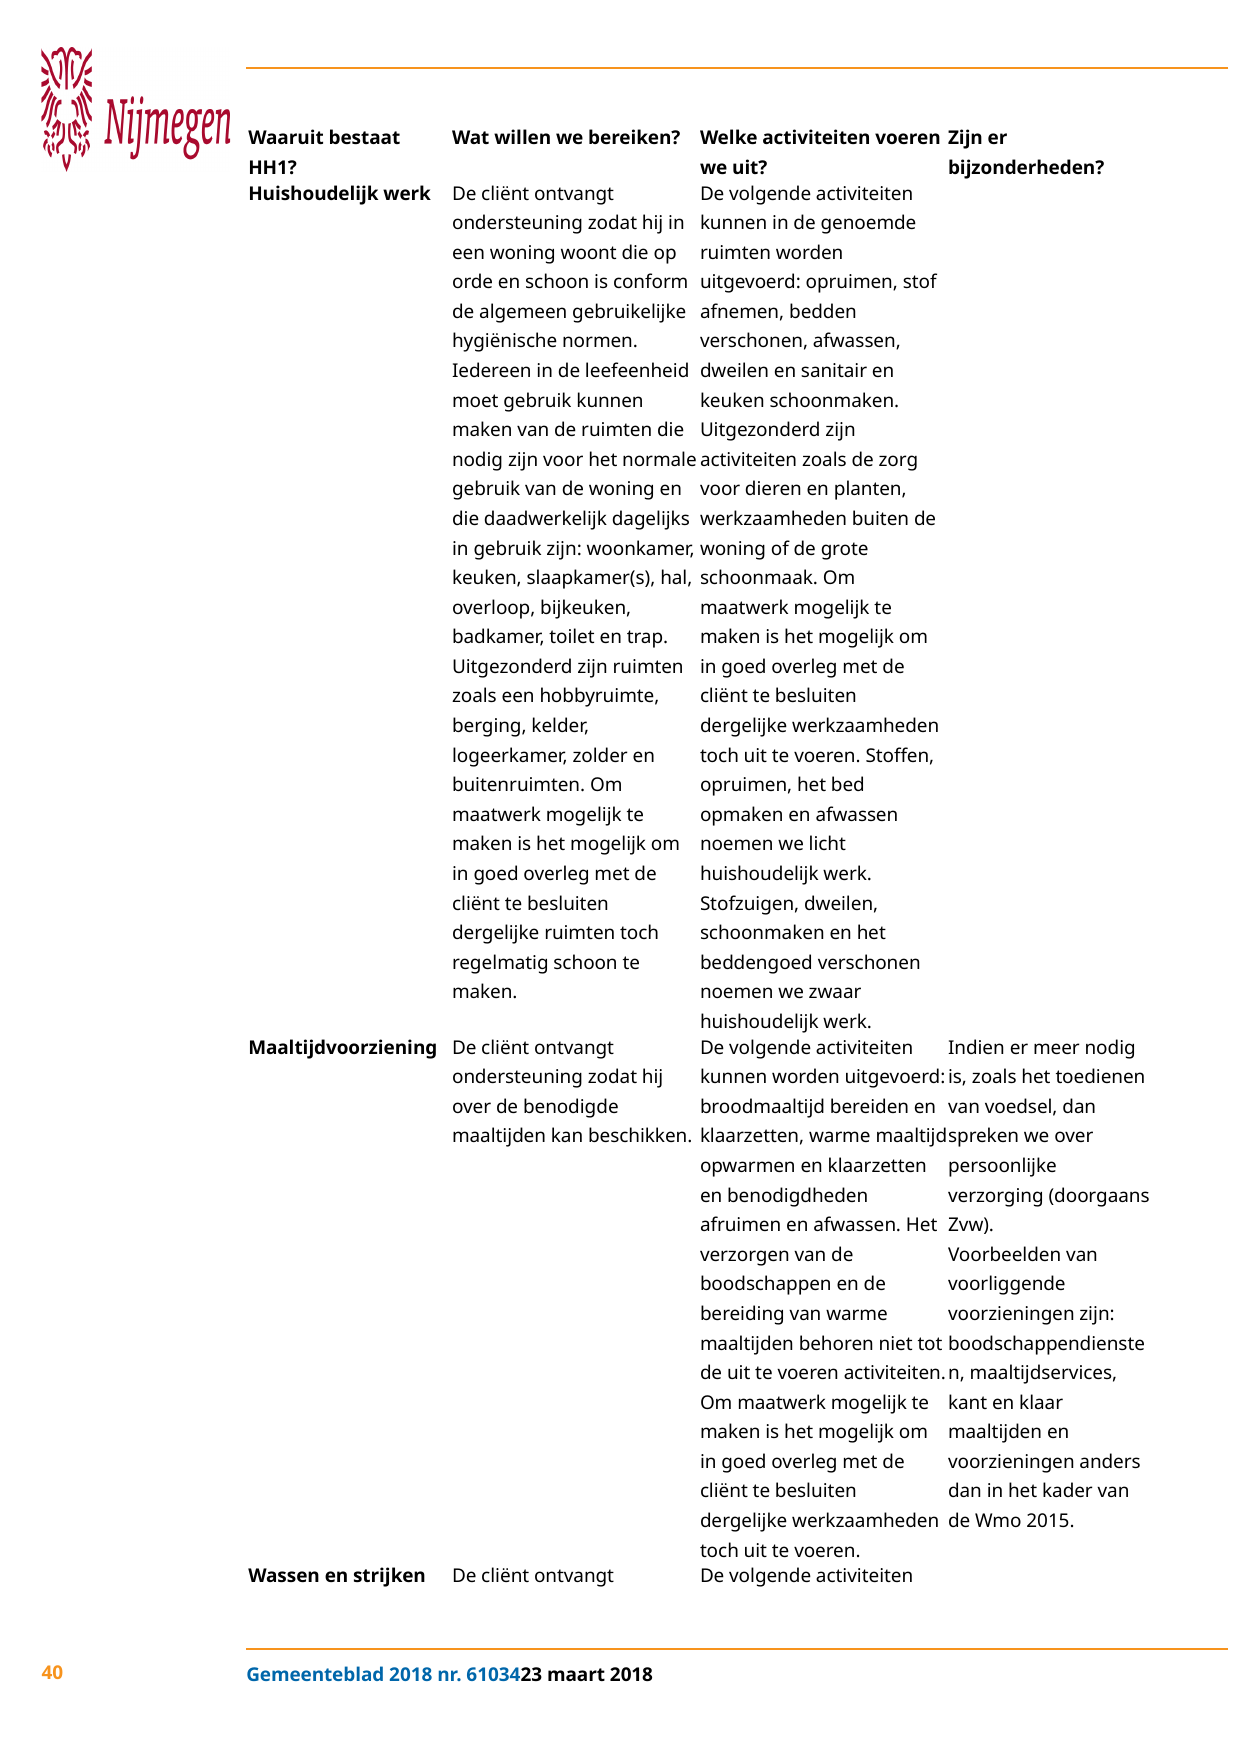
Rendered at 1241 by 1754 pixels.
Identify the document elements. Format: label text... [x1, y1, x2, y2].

table_header Welke activiteiten voeren we uit? [700, 125, 948, 180]
table_cell De volgende activiteiten [700, 1563, 948, 1588]
table_header Waaruit bestaat HH1? [248, 125, 452, 180]
table_cell Wassen en strijken [248, 1563, 452, 1588]
table_cell De cliënt ontvangt ondersteuning zodat hij over de benodigde maaltijden kan beschikken. [452, 1034, 700, 1562]
table_cell Maaltijdvoorziening [248, 1034, 452, 1562]
table_cell De cliënt ontvangt ondersteuning zodat hij in een woning woont die op orde en schoon is conform de algemeen gebruikelijke hygiënische normen. Iedereen in de leefeenheid moet gebruik kunnen maken van de ruimten die nodig zijn voor het normale gebruik van de woning en die daadwerkelijk dagelijks in gebruik zijn: woonkamer, keuken, slaapkamer(s), hal, overloop, bijkeuken, badkamer, toilet en trap. Uitgezonderd zijn ruimten zoals een hobbyruimte, berging, kelder, logeerkamer, zolder en buitenruimten. Om maatwerk mogelijk te maken is het mogelijk om in goed overleg met de cliënt te besluiten dergelijke ruimten toch regelmatig schoon te maken. [452, 180, 700, 1034]
table_header Zijn er bijzonderheden? [948, 125, 1152, 180]
table_cell De volgende activiteiten kunnen in de genoemde ruimten worden uitgevoerd: opruimen, stof afnemen, bedden verschonen, afwassen, dweilen en sanitair en keuken schoonmaken. Uitgezonderd zijn activiteiten zoals de zorg voor dieren en planten, werkzaamheden buiten de woning of de grote schoonmaak. Om maatwerk mogelijk te maken is het mogelijk om in goed overleg met de cliënt te besluiten dergelijke werkzaamheden toch uit te voeren. Stoffen, opruimen, het bed opmaken en afwassen noemen we licht huishoudelijk werk. Stofzuigen, dweilen, schoonmaken en het beddengoed verschonen noemen we zwaar huishoudelijk werk. [700, 180, 948, 1034]
table_cell De cliënt ontvangt [452, 1563, 700, 1588]
picture [41, 47, 231, 172]
table_header Wat willen we bereiken? [452, 125, 700, 180]
table_cell [948, 1563, 1152, 1588]
table_cell Indien er meer nodig is, zoals het toedienen van voedsel, dan spreken we over persoonlijke verzorging (doorgaans Zvw). Voorbeelden van voorliggende voorzieningen zijn: boodschappendiensten, maaltijdservices, kant en klaar maaltijden en voorzieningen anders dan in het kader van de Wmo 2015. [948, 1034, 1152, 1562]
table_cell De volgende activiteiten kunnen worden uitgevoerd: broodmaaltijd bereiden en klaarzetten, warme maaltijd opwarmen en klaarzetten en benodigdheden afruimen en afwassen. Het verzorgen van de boodschappen en de bereiding van warme maaltijden behoren niet tot de uit te voeren activiteiten. Om maatwerk mogelijk te maken is het mogelijk om in goed overleg met de cliënt te besluiten dergelijke werkzaamheden toch uit te voeren. [700, 1034, 948, 1562]
table_cell [948, 180, 1152, 1034]
table_cell Huishoudelijk werk [248, 180, 452, 1034]
